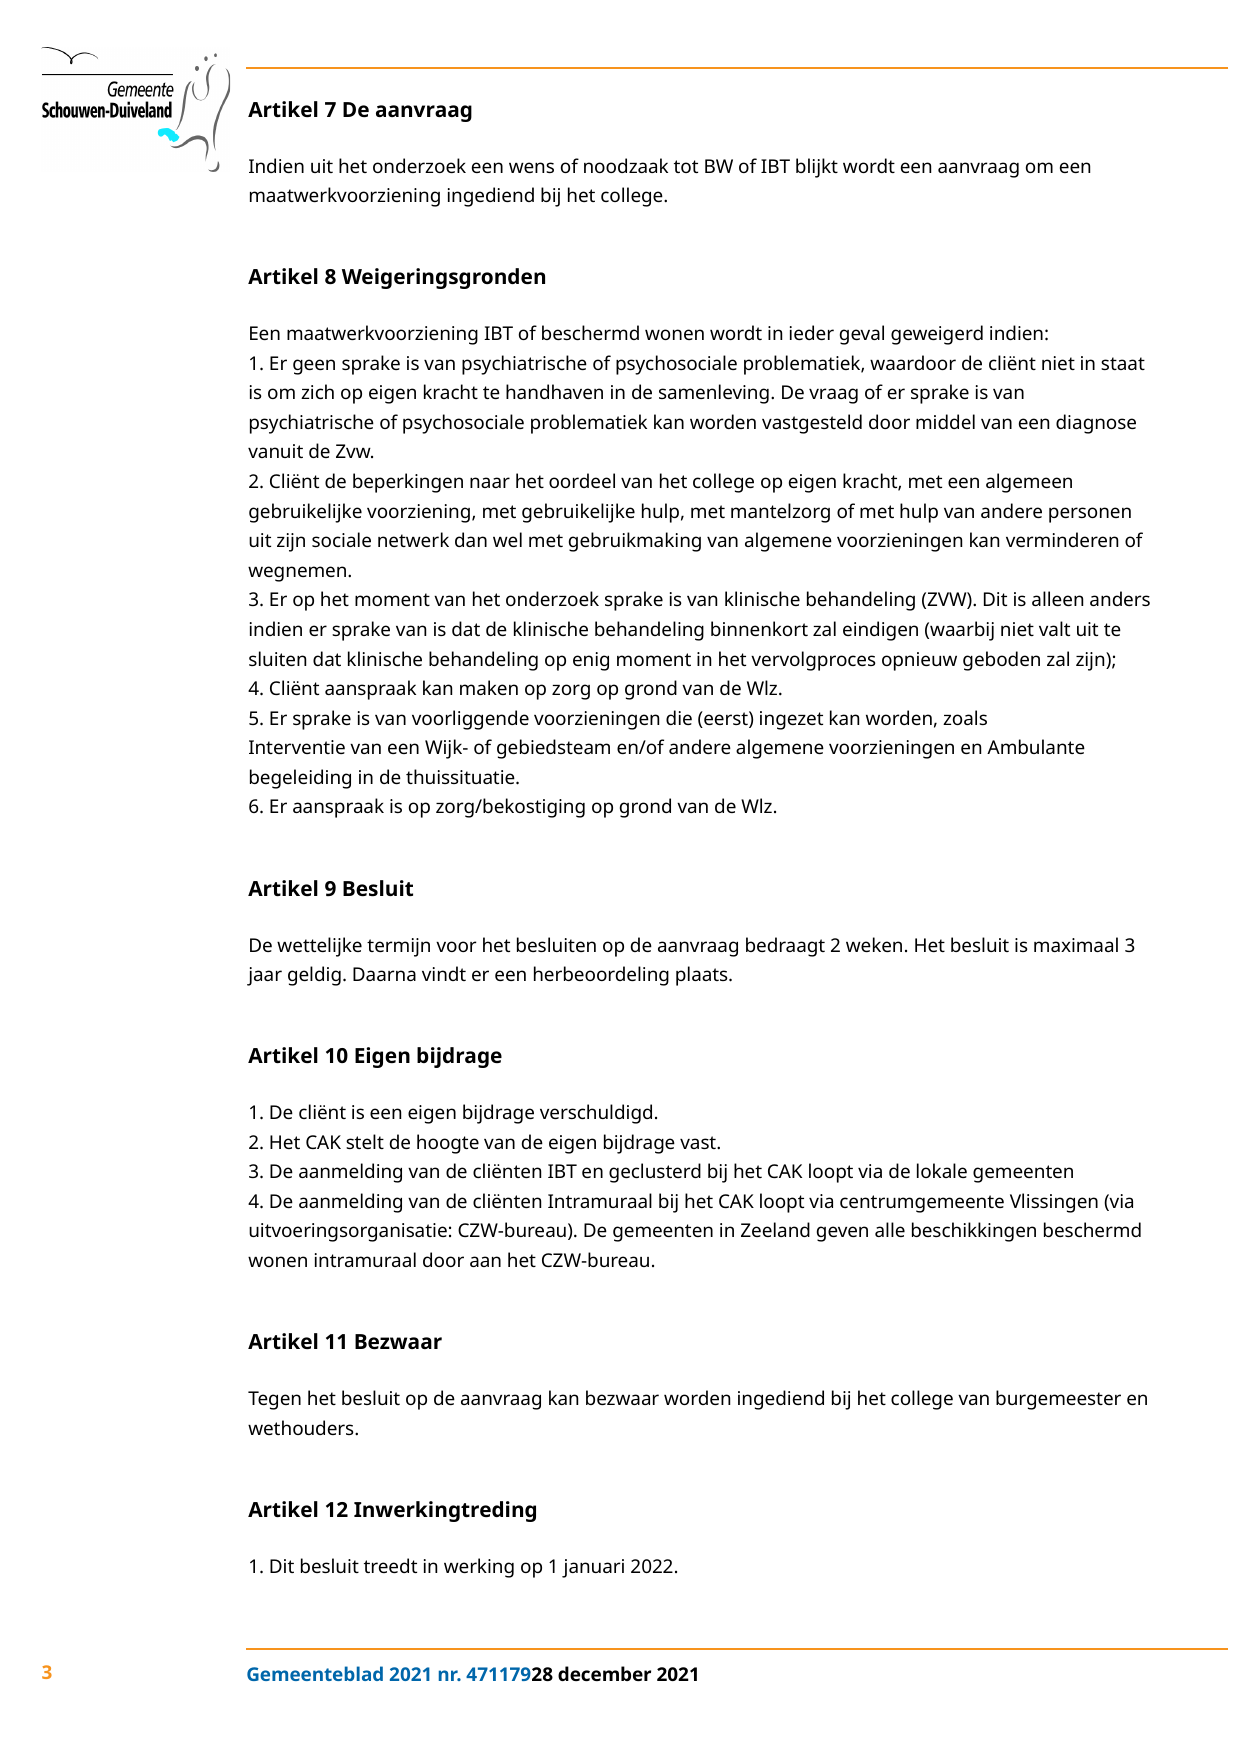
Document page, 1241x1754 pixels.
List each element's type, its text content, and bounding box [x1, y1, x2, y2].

text Artikel 11 Bezwaar [248, 1327, 1152, 1356]
text Artikel 9 Besluit [248, 874, 1152, 902]
text Artikel 7 De aanvraag [248, 95, 1152, 123]
text Artikel 8 Weigeringsgronden [248, 262, 1152, 291]
text 2. Het CAK stelt de hoogte van de eigen bijdrage vast. [248, 1129, 1152, 1155]
text 3. De aanmelding van de cliënten IBT en geclusterd bij het CAK loopt via de lokale gemeenten [248, 1158, 1152, 1184]
text De wettelijke termijn voor het besluiten op de aanvraag bedraagt 2 weken. Het besluit is maximaal 3 jaar geldig. Daarna vindt er een herbeoordeling plaats. [248, 932, 1152, 987]
text Artikel 10 Eigen bijdrage [248, 1041, 1152, 1070]
text 1. Dit besluit treedt in werking op 1 januari 2022. [248, 1553, 1152, 1579]
text Een maatwerkvoorziening IBT of beschermd wonen wordt in ieder geval geweigerd indien: [248, 320, 1152, 346]
text Indien uit het onderzoek een wens of noodzaak tot BW of IBT blijkt wordt een aanvraag om een maatwerkvoorziening ingediend bij het college. [248, 153, 1152, 208]
text 4. Cliënt aanspraak kan maken op zorg op grond van de Wlz. [248, 675, 1152, 701]
text 3. Er op het moment van het onderzoek sprake is van klinische behandeling (ZVW). Dit is alleen anders indien er sprake van is dat de klinische behandeling binnenkort zal eindigen (waarbij niet valt uit te sluiten dat klinische behandeling op enig moment in het vervolgproces opnieuw geboden zal zijn); [248, 587, 1152, 672]
text 1. Er geen sprake is van psychiatrische of psychosociale problematiek, waardoor de cliënt niet in staat is om zich op eigen kracht te handhaven in de samenleving. De vraag of er sprake is van psychiatrische of psychosociale problematiek kan worden vastgesteld door middel van een diagnose vanuit de Zvw. [248, 350, 1152, 464]
text 1. De cliënt is een eigen bijdrage verschuldigd. [248, 1099, 1152, 1125]
text Artikel 12 Inwerkingtreding [248, 1495, 1152, 1523]
text 6. Er aanspraak is op zorg/bekostiging op grond van de Wlz. [248, 794, 1152, 819]
text 2. Cliënt de beperkingen naar het oordeel van het college op eigen kracht, met een algemeen gebruikelijke voorziening, met gebruikelijke hulp, met mantelzorg of met hulp van andere personen uit zijn sociale netwerk dan wel met gebruikmaking van algemene voorzieningen kan verminderen of wegnemen. [248, 468, 1152, 583]
text Interventie van een Wijk- of gebiedsteam en/of andere algemene voorzieningen en Ambulante begeleiding in de thuissituatie. [248, 734, 1152, 790]
text Tegen het besluit op de aanvraag kan bezwaar worden ingediend bij het college van burgemeester en wethouders. [248, 1385, 1152, 1441]
picture [41, 47, 231, 172]
text 4. De aanmelding van de cliënten Intramuraal bij het CAK loopt via centrumgemeente Vlissingen (via uitvoeringsorganisatie: CZW-bureau). De gemeenten in Zeeland geven alle beschikkingen beschermd wonen intramuraal door aan het CZW-bureau. [248, 1188, 1152, 1273]
text 5. Er sprake is van voorliggende voorzieningen die (eerst) ingezet kan worden, zoals [248, 705, 1152, 731]
